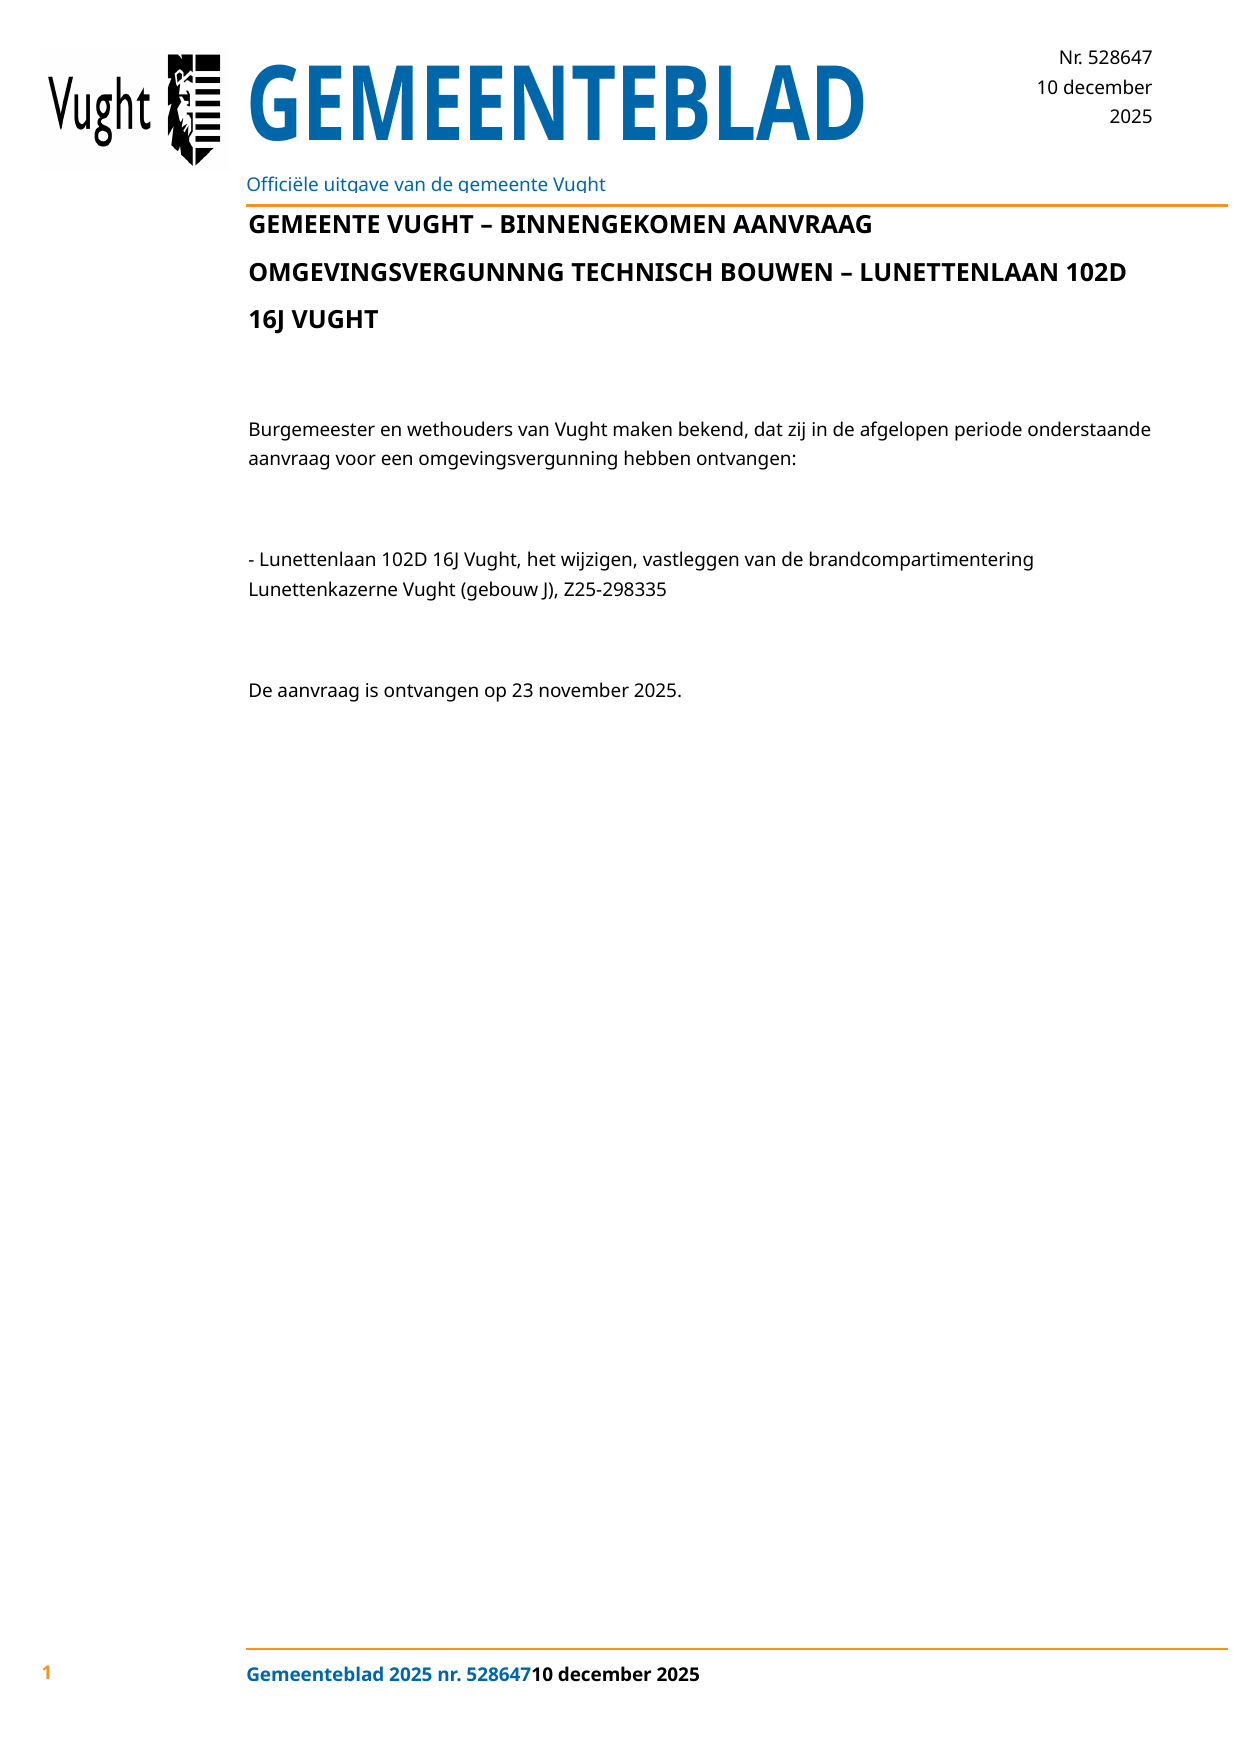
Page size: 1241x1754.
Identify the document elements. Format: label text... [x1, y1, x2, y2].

text GEMEENTE VUGHT – BINNENGEKOMEN AANVRAAG OMGEVINGSVERGUNNNG TECHNISCH BOUWEN – LUNETTENLAAN 102D 16J VUGHT [248, 207, 1152, 336]
picture [41, 47, 231, 172]
text Burgemeester en wethouders van Vught maken bekend, dat zij in de afgelopen periode onderstaande aanvraag voor een omgevingsvergunning hebben ontvangen: [248, 416, 1152, 471]
text De aanvraag is ontvangen op 23 november 2025. [248, 677, 1152, 702]
text - Lunettenlaan 102D 16J Vught, het wijzigen, vastleggen van de brandcompartimentering Lunettenkazerne Vught (gebouw J), Z25-298335 [248, 546, 1152, 602]
